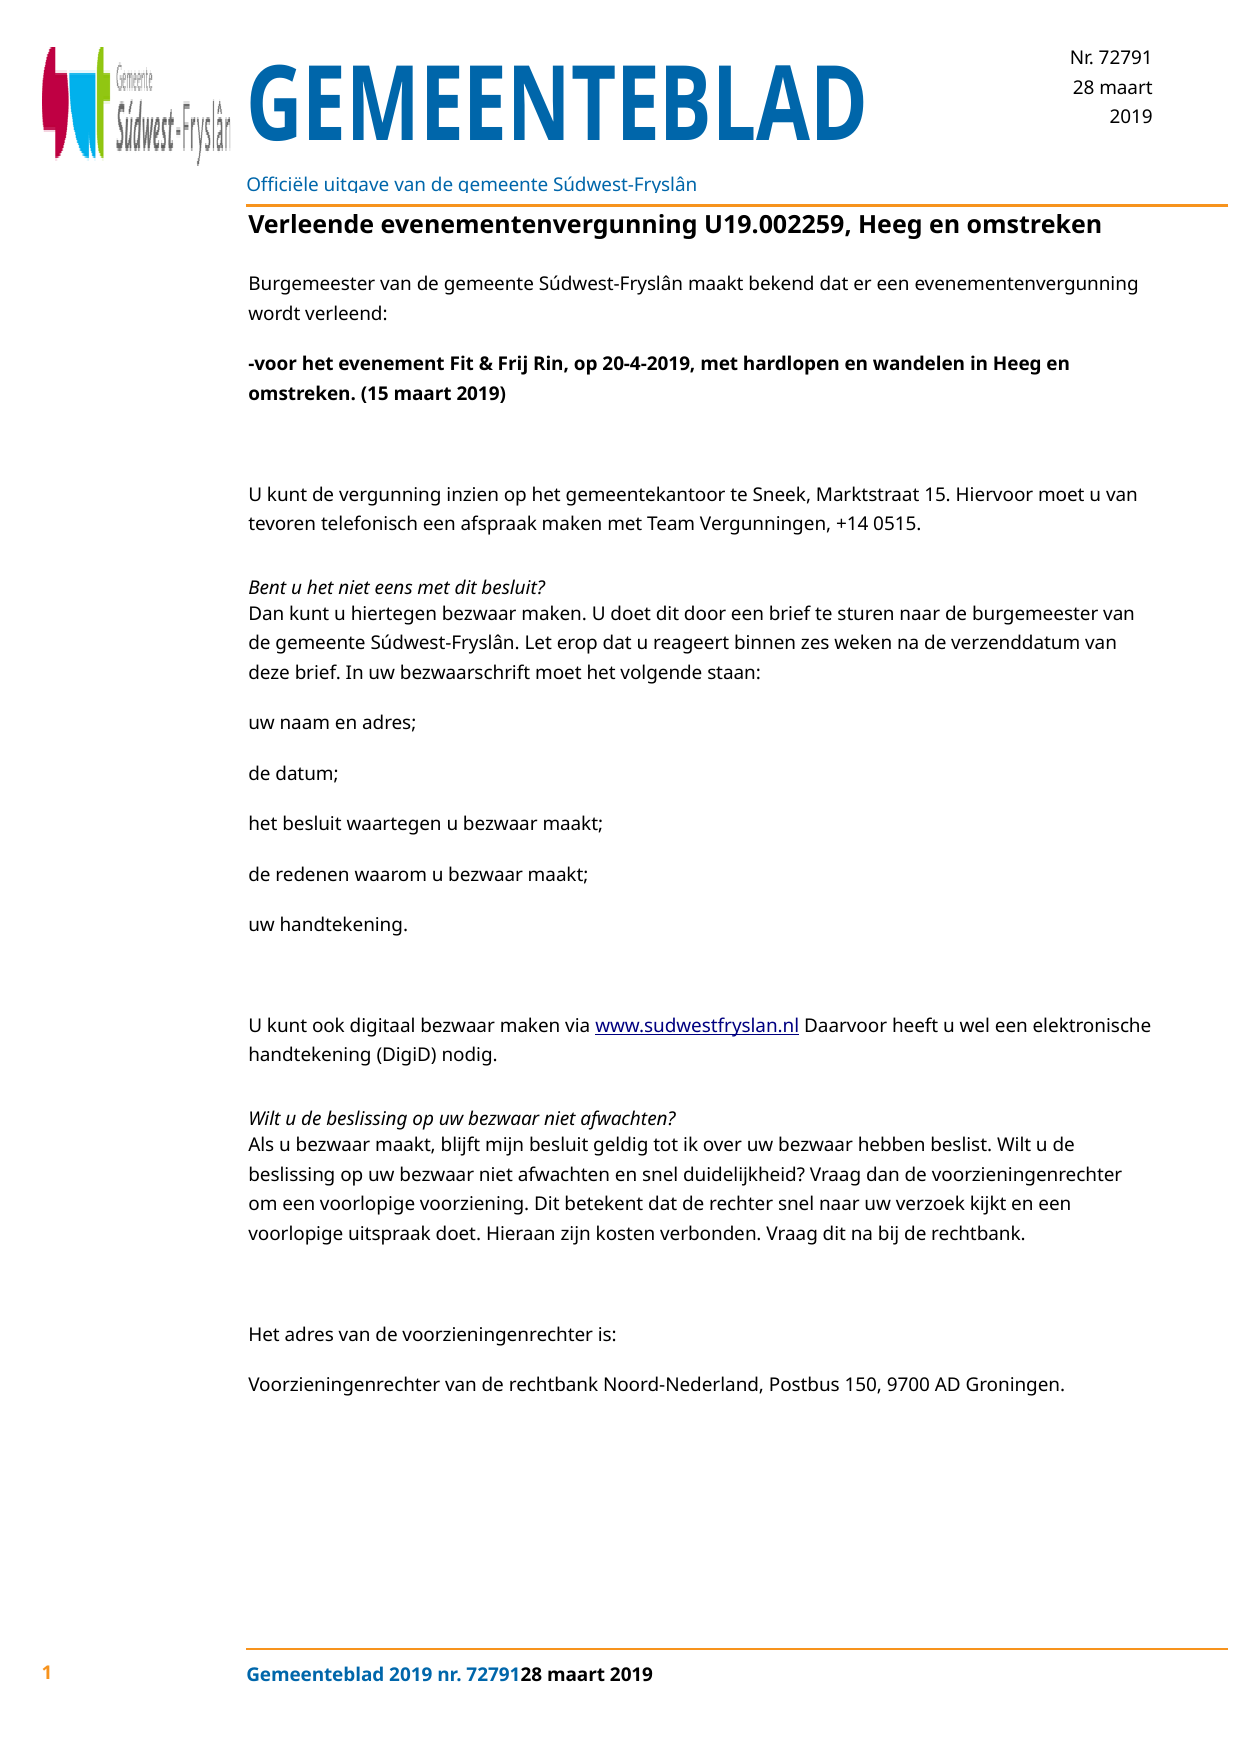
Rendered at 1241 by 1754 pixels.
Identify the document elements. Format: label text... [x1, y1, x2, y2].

text de redenen waarom u bezwaar maakt; [248, 861, 1152, 887]
picture [41, 47, 231, 172]
text U kunt ook digitaal bezwaar maken via www.sudwestfryslan.nl Daarvoor heeft u wel een elektronische handtekening (DigiD) nodig. [248, 1012, 1152, 1067]
text U kunt de vergunning inzien op het gemeentekantoor te Sneek, Marktstraat 15. Hiervoor moet u van tevoren telefonisch een afspraak maken met Team Vergunningen, +14 0515. [248, 481, 1152, 536]
text Burgemeester van de gemeente Súdwest-Fryslân maakt bekend dat er een evenementenvergunning wordt verleend: [248, 270, 1152, 326]
text -voor het evenement Fit & Frij Rin, op 20-4-2019, met hardlopen en wandelen in Heeg en omstreken. (15 maart 2019) [248, 350, 1152, 406]
text de datum; [248, 760, 1152, 786]
text Dan kunt u hiertegen bezwaar maken. U doet dit door een brief te sturen naar de burgemeester van de gemeente Súdwest-Fryslân. Let erop dat u reageert binnen zes weken na de verzenddatum van deze brief. In uw bezwaarschrift moet het volgende staan: [248, 600, 1152, 685]
text uw naam en adres; [248, 709, 1152, 735]
text Verleende evenementenvergunning U19.002259, Heeg en omstreken [248, 207, 1152, 241]
text Als u bezwaar maakt, blijft mijn besluit geldig tot ik over uw bezwaar hebben beslist. Wilt u de beslissing op uw bezwaar niet afwachten en snel duidelijkheid? Vraag dan de voorzieningenrechter om een voorlopige voorziening. Dit betekent dat de rechter snel naar uw verzoek kijkt en een voorlopige uitspraak doet. Hieraan zijn kosten verbonden. Vraag dit na bij de rechtbank. [248, 1131, 1152, 1246]
text het besluit waartegen u bezwaar maakt; [248, 810, 1152, 836]
text Wilt u de beslissing op uw bezwaar niet afwachten? [248, 1106, 1152, 1131]
text Het adres van de voorzieningenrechter is: [248, 1321, 1152, 1347]
text uw handtekening. [248, 911, 1152, 937]
text Bent u het niet eens met dit besluit? [248, 574, 1152, 600]
text Voorzieningenrechter van de rechtbank Noord-Nederland, Postbus 150, 9700 AD Groningen. [248, 1371, 1152, 1397]
